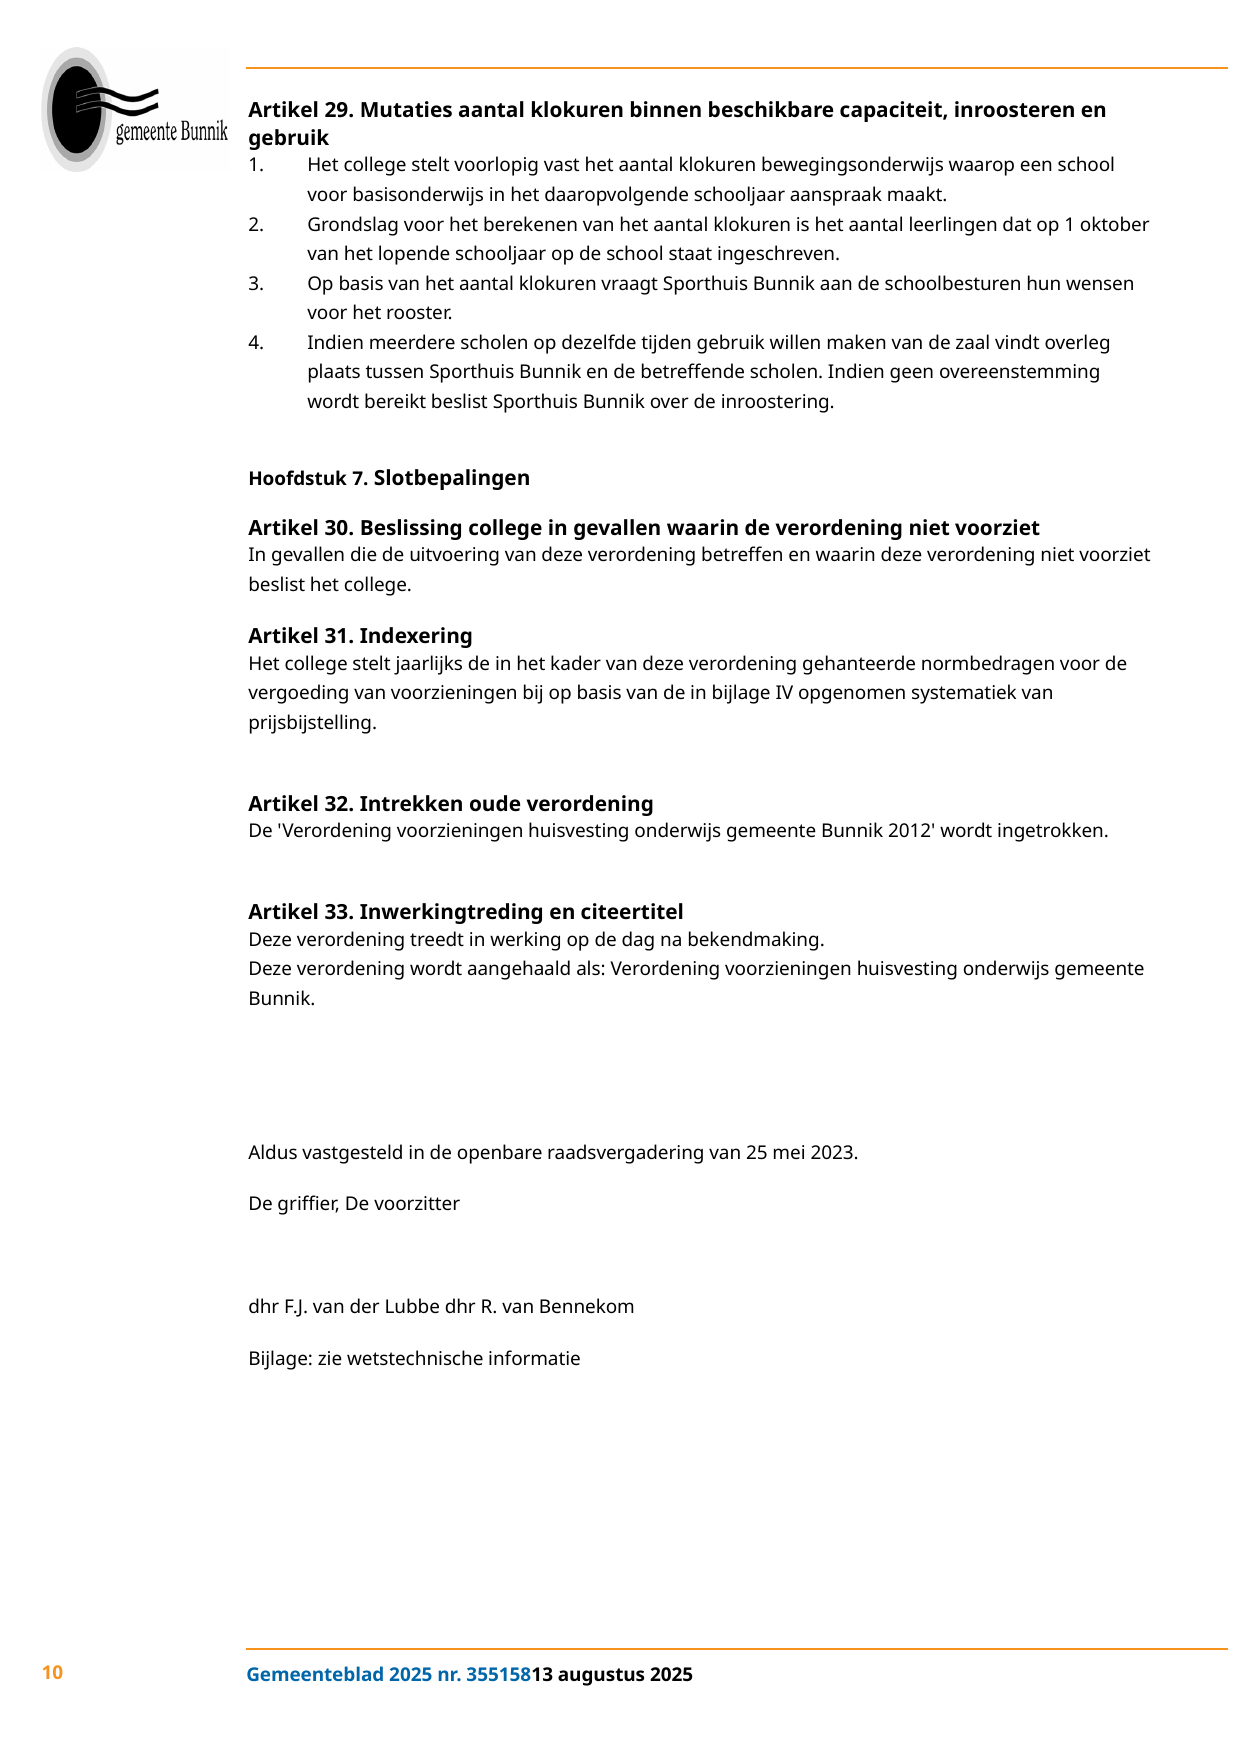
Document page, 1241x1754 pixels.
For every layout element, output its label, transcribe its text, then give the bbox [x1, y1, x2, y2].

text De griffier, De voorzitter [248, 1190, 1152, 1216]
text Bijlage: zie wetstechnische informatie [248, 1345, 1152, 1371]
picture [41, 47, 231, 172]
list Op basis van het aantal klokuren vraagt Sporthuis Bunnik aan de schoolbesturen hun wensen voor het rooster. [248, 270, 1152, 325]
text Het college stelt jaarlijks de in het kader van deze verordening gehanteerde normbedragen voor de vergoeding van voorzieningen bij op basis van de in bijlage IV opgenomen systematiek van prijsbijstelling. [248, 650, 1152, 734]
text Deze verordening treedt in werking op de dag na bekendmaking. [248, 926, 1152, 951]
list Indien meerdere scholen op dezelfde tijden gebruik willen maken van de zaal vindt overleg plaats tussen Sporthuis Bunnik en de betreffende scholen. Indien geen overeenstemming wordt bereikt beslist Sporthuis Bunnik over de inroostering. [248, 329, 1152, 414]
list Het college stelt voorlopig vast het aantal klokuren bewegingsonderwijs waarop een school voor basisonderwijs in het daaropvolgende schooljaar aanspraak maakt. [248, 152, 1152, 207]
text Deze verordening wordt aangehaald als: Verordening voorzieningen huisvesting onderwijs gemeente Bunnik. [248, 955, 1152, 1011]
text Hoofdstuk 7. Slotbepalingen [248, 463, 1152, 492]
text Artikel 29. Mutaties aantal klokuren binnen beschikbare capaciteit, inroosteren en gebruik [248, 95, 1152, 152]
text Artikel 33. Inwerkingtreding en citeertitel [248, 897, 1152, 926]
text De 'Verordening voorzieningen huisvesting onderwijs gemeente Bunnik 2012' wordt ingetrokken. [248, 817, 1152, 843]
text In gevallen die de uitvoering van deze verordening betreffen en waarin deze verordening niet voorziet beslist het college. [248, 541, 1152, 597]
text Aldus vastgesteld in de openbare raadsvergadering van 25 mei 2023. [248, 1139, 1152, 1165]
text dhr F.J. van der Lubbe dhr R. van Bennekom [248, 1293, 1152, 1319]
list Grondslag voor het berekenen van het aantal klokuren is het aantal leerlingen dat op 1 oktober van het lopende schooljaar op de school staat ingeschreven. [248, 211, 1152, 266]
text Artikel 31. Indexering [248, 621, 1152, 650]
text Artikel 32. Intrekken oude verordening [248, 789, 1152, 817]
text Artikel 30. Beslissing college in gevallen waarin de verordening niet voorziet [248, 513, 1152, 541]
